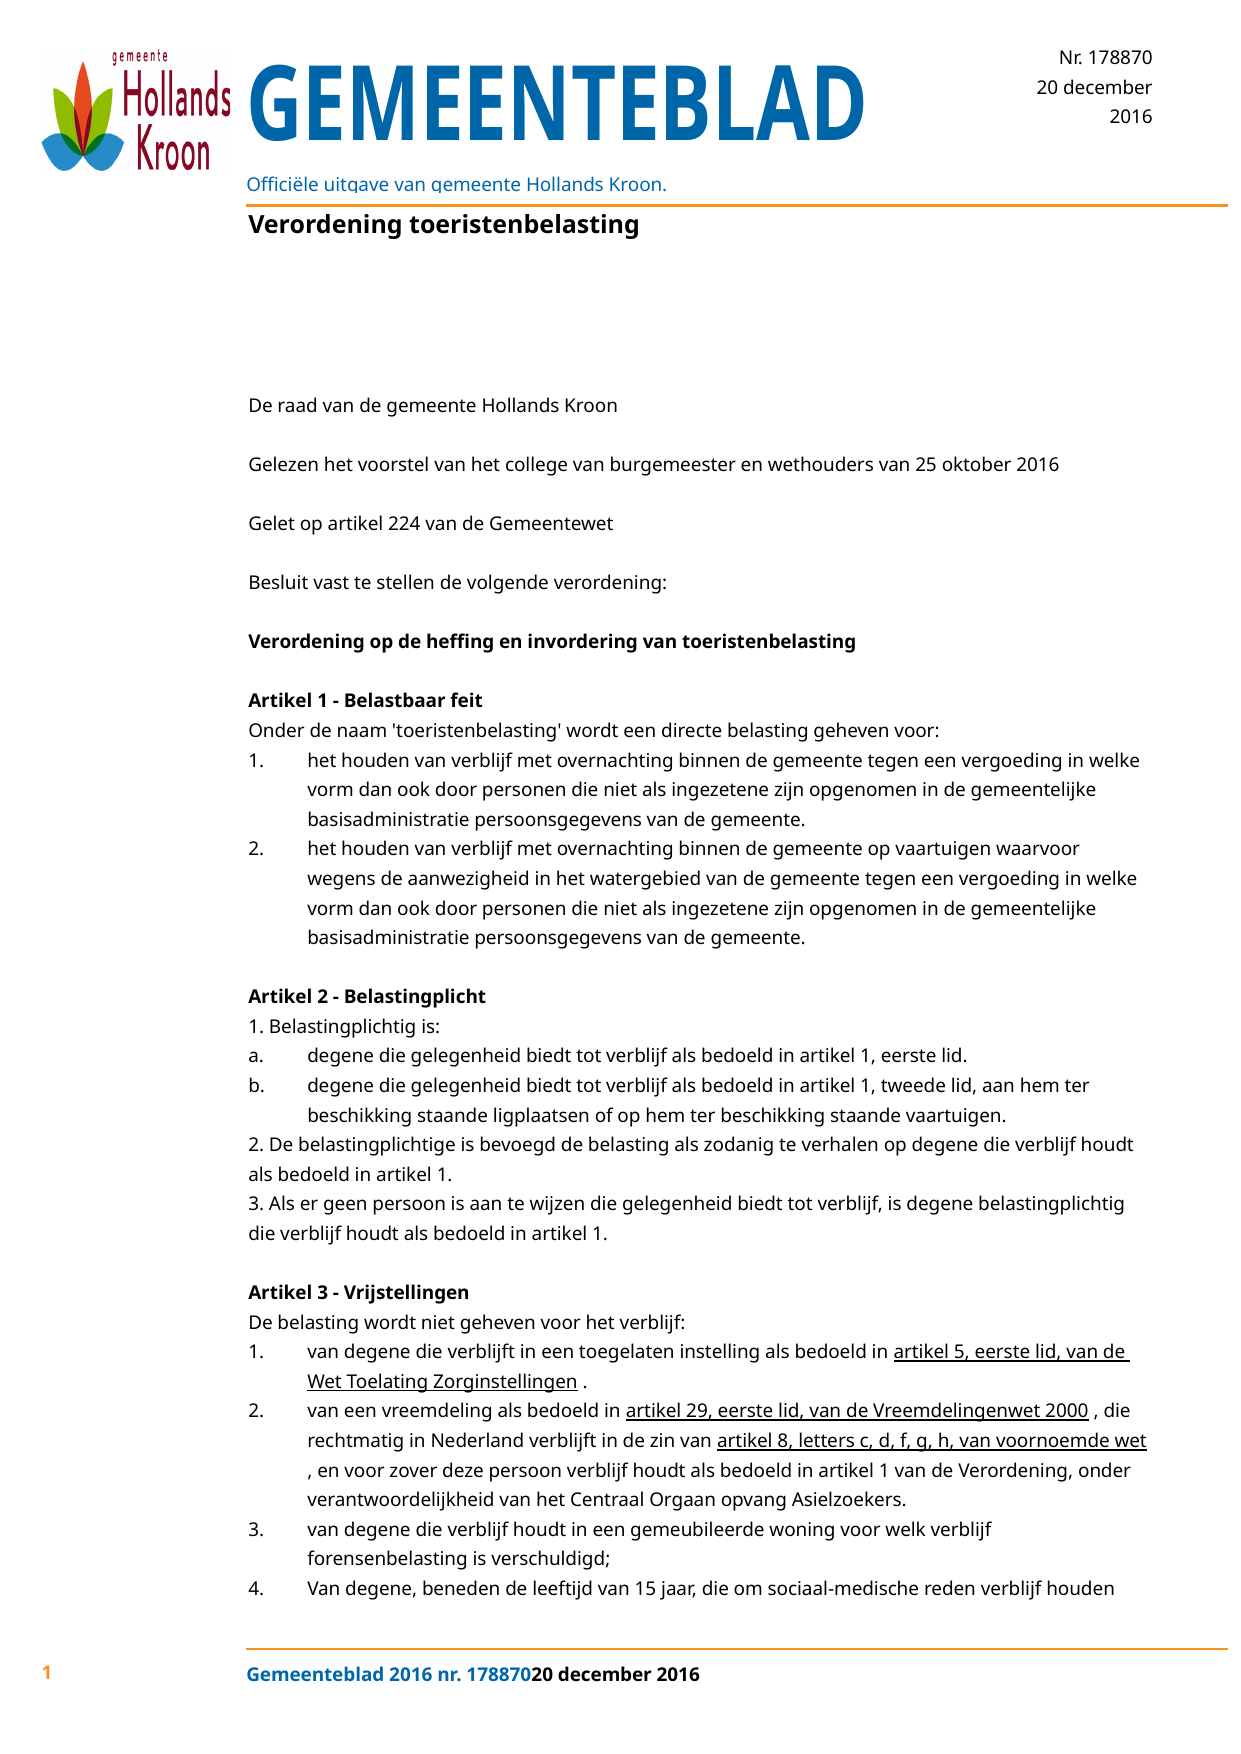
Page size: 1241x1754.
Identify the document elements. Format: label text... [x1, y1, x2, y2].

text De raad van de gemeente Hollands Kroon [248, 392, 1152, 418]
text Artikel 3 - Vrijstellingen [248, 1279, 1152, 1305]
text 2. De belastingplichtige is bevoegd de belasting als zodanig te verhalen op degene die verblijf houdt als bedoeld in artikel 1. [248, 1131, 1152, 1187]
list Van degene, beneden de leeftijd van 15 jaar, die om sociaal-medische reden verblijf houden [248, 1575, 1152, 1601]
list het houden van verblijf met overnachting binnen de gemeente tegen een vergoeding in welke vorm dan ook door personen die niet als ingezetene zijn opgenomen in de gemeentelijke basisadministratie persoonsgegevens van de gemeente. [248, 747, 1152, 832]
text Besluit vast te stellen de volgende verordening: [248, 569, 1152, 595]
text Artikel 1 - Belastbaar feit [248, 688, 1152, 713]
list degene die gelegenheid biedt tot verblijf als bedoeld in artikel 1, tweede lid, aan hem ter beschikking staande ligplaatsen of op hem ter beschikking staande vaartuigen. [248, 1072, 1152, 1128]
list van degene die verblijf houdt in een gemeubileerde woning voor welk verblijf forensenbelasting is verschuldigd; [248, 1516, 1152, 1571]
text Artikel 2 - Belastingplicht [248, 983, 1152, 1009]
text Verordening op de heffing en invordering van toeristenbelasting [248, 628, 1152, 654]
list van een vreemdeling als bedoeld in artikel 29, eerste lid, van de Vreemdelingenwet 2000 , die rechtmatig in Nederland verblijft in de zin van artikel 8, letters c, d, f, g, h, van voornoemde wet , en voor zover deze persoon verblijf houdt als bedoeld in artikel 1 van de Verordening, onder verantwoordelijkheid van het Centraal Orgaan opvang Asielzoekers. [248, 1398, 1152, 1512]
text De belasting wordt niet geheven voor het verblijf: [248, 1309, 1152, 1335]
text Verordening toeristenbelasting [248, 207, 1152, 241]
picture [41, 47, 231, 172]
text Onder de naam 'toeristenbelasting' wordt een directe belasting geheven voor: [248, 717, 1152, 743]
text Gelet op artikel 224 van de Gemeentewet [248, 510, 1152, 536]
list van degene die verblijft in een toegelaten instelling als bedoeld in artikel 5, eerste lid, van de Wet Toelating Zorginstellingen . [248, 1338, 1152, 1394]
list degene die gelegenheid biedt tot verblijf als bedoeld in artikel 1, eerste lid. [248, 1043, 1152, 1068]
text 1. Belastingplichtig is: [248, 1013, 1152, 1039]
text 3. Als er geen persoon is aan te wijzen die gelegenheid biedt tot verblijf, is degene belastingplichtig die verblijf houdt als bedoeld in artikel 1. [248, 1191, 1152, 1246]
text Gelezen het voorstel van het college van burgemeester en wethouders van 25 oktober 2016 [248, 451, 1152, 477]
list het houden van verblijf met overnachting binnen de gemeente op vaartuigen waarvoor wegens de aanwezigheid in het watergebied van de gemeente tegen een vergoeding in welke vorm dan ook door personen die niet als ingezetene zijn opgenomen in de gemeentelijke basisadministratie persoonsgegevens van de gemeente. [248, 836, 1152, 950]
